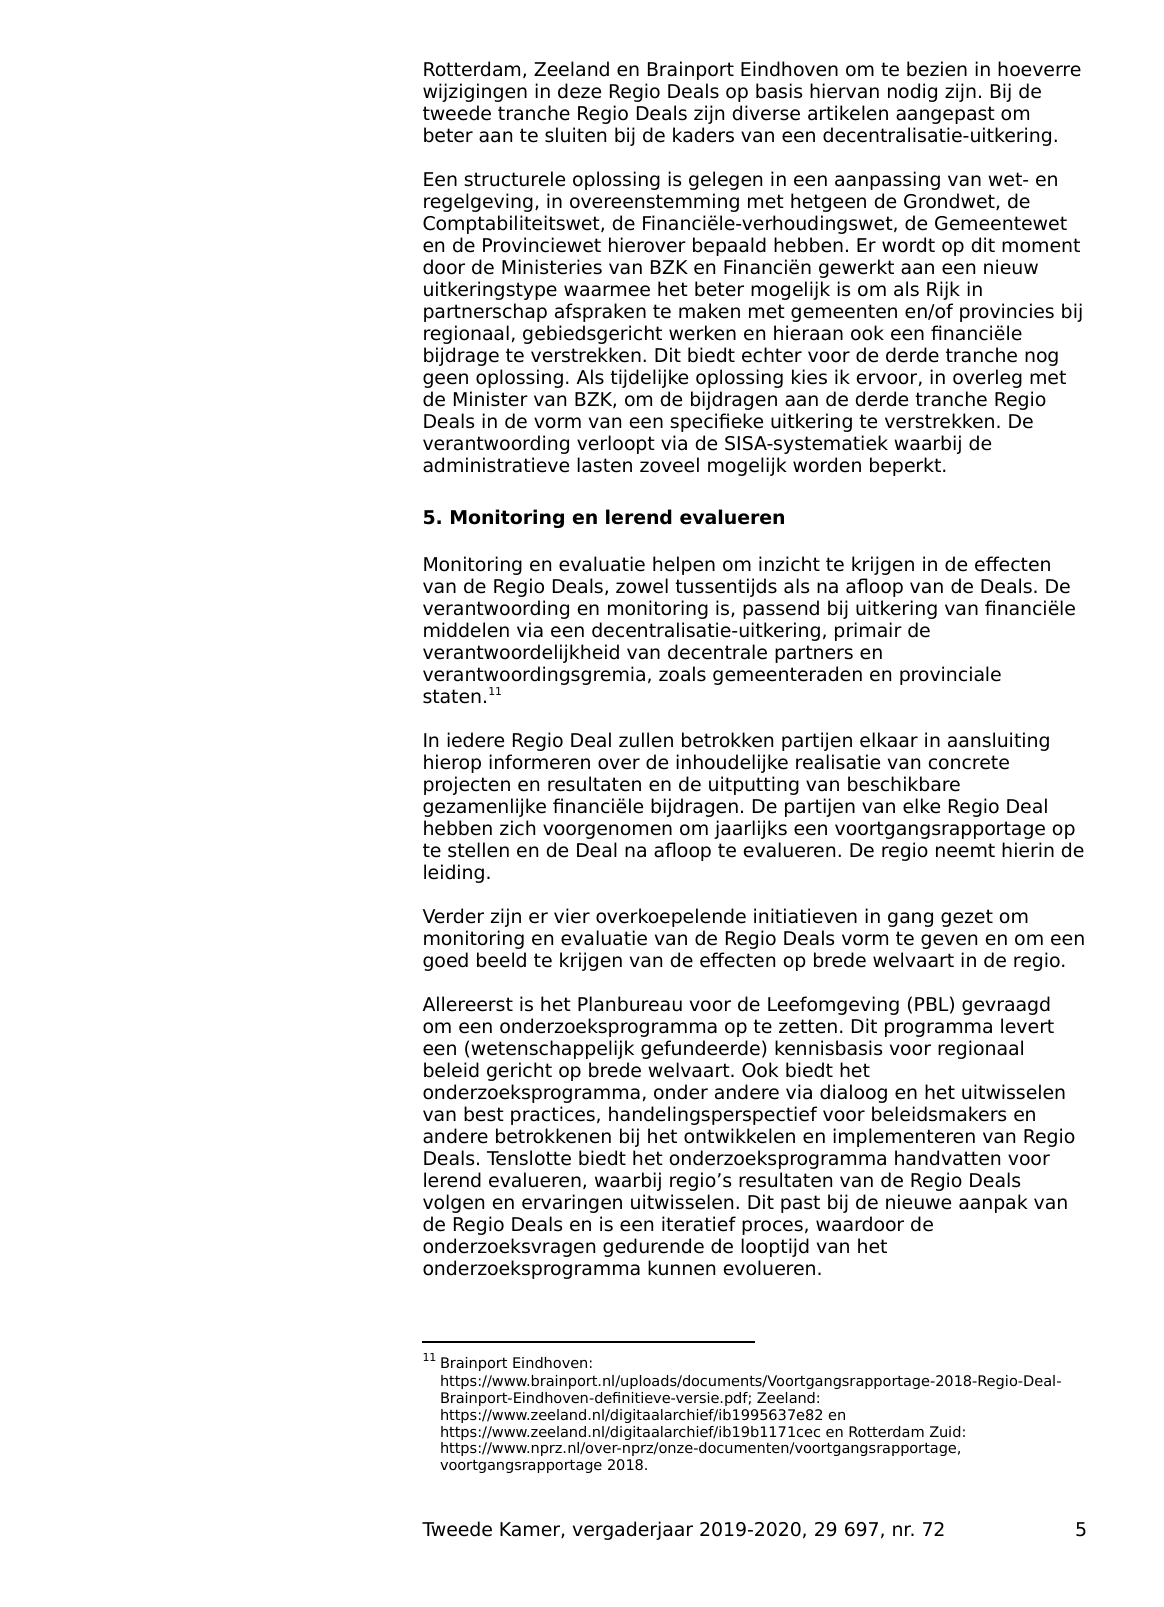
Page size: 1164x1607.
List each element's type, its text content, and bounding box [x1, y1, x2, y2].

text Verder zijn er vier overkoepelende initiatieven in gang gezet om monitoring en evaluatie van de Regio Deals vorm te geven en om een goed beeld te krijgen van de effecten op brede welvaart in de regio. [422, 906, 1087, 972]
text Rotterdam, Zeeland en Brainport Eindhoven om te bezien in hoeverre wijzigingen in deze Regio Deals op basis hiervan nodig zijn. Bij de tweede tranche Regio Deals zijn diverse artikelen aangepast om beter aan te sluiten bij de kaders van een decentralisatie-uitkering. [422, 59, 1087, 147]
text In iedere Regio Deal zullen betrokken partijen elkaar in aansluiting hierop informeren over de inhoudelijke realisatie van concrete projecten en resultaten en de uitputting van beschikbare gezamenlijke financiële bijdragen. De partijen van elke Regio Deal hebben zich voorgenomen om jaarlijks een voortgangsrapportage op te stellen en de Deal na afloop te evalueren. De regio neemt hierin de leiding. [422, 730, 1087, 884]
text Allereerst is het Planbureau voor de Leefomgeving (PBL) gevraagd om een onderzoeksprogramma op te zetten. Dit programma levert een (wetenschappelijk gefundeerde) kennisbasis voor regionaal beleid gericht op brede welvaart. Ook biedt het onderzoeksprogramma, onder andere via dialoog en het uitwisselen van best practices, handelingsperspectief voor beleidsmakers en andere betrokkenen bij het ontwikkelen en implementeren van Regio Deals. Tenslotte biedt het onderzoeksprogramma handvatten voor lerend evalueren, waarbij regio’s resultaten van de Regio Deals volgen en ervaringen uitwisselen. Dit past bij de nieuwe aanpak van de Regio Deals en is een iteratief proces, waardoor de onderzoeksvragen gedurende de looptijd van het onderzoeksprogramma kunnen evolueren. [422, 994, 1087, 1280]
text Een structurele oplossing is gelegen in een aanpassing van wet- en regelgeving, in overeenstemming met hetgeen de Grondwet, de Comptabiliteitswet, de Financiële-verhoudingswet, de Gemeentewet en de Provinciewet hierover bepaald hebben. Er wordt op dit moment door de Ministeries van BZK en Financiën gewerkt aan een nieuw uitkeringstype waarmee het beter mogelijk is om als Rijk in partnerschap afspraken te maken met gemeenten en/of provincies bij regionaal, gebiedsgericht werken en hieraan ook een financiële bijdrage te verstrekken. Dit biedt echter voor de derde tranche nog geen oplossing. Als tijdelijke oplossing kies ik ervoor, in overleg met de Minister van BZK, om de bijdragen aan de derde tranche Regio Deals in de vorm van een specifieke uitkering te verstrekken. De verantwoording verloopt via de SISA-systematiek waarbij de administratieve lasten zoveel mogelijk worden beperkt. [422, 169, 1087, 477]
subtitle 5. Monitoring en lerend evalueren [422, 507, 1087, 529]
text Monitoring en evaluatie helpen om inzicht te krijgen in de effecten van de Regio Deals, zowel tussentijds als na afloop van de Deals. De verantwoording en monitoring is, passend bij uitkering van financiële middelen via een decentralisatie-uitkering, primair de verantwoordelijkheid van decentrale partners en verantwoordingsgremia, zoals gemeenteraden en provinciale staten. [422, 554, 1087, 708]
text Brainport Eindhoven: https://www.brainport.nl/uploads/documents/Voortgangsrapportage-2018-Regio-Deal-Brainport-Eindhoven-definitieve-versie.pdf; Zeeland: https://www.zeeland.nl/digitaalarchief/ib1995637e82 en https://www.zeeland.nl/digitaalarchief/ib19b1171cec en Rotterdam Zuid: https://www.nprz.nl/over-nprz/onze-documenten/voortgangsrapportage, voortgangsrapportage 2018. [422, 1351, 1087, 1474]
